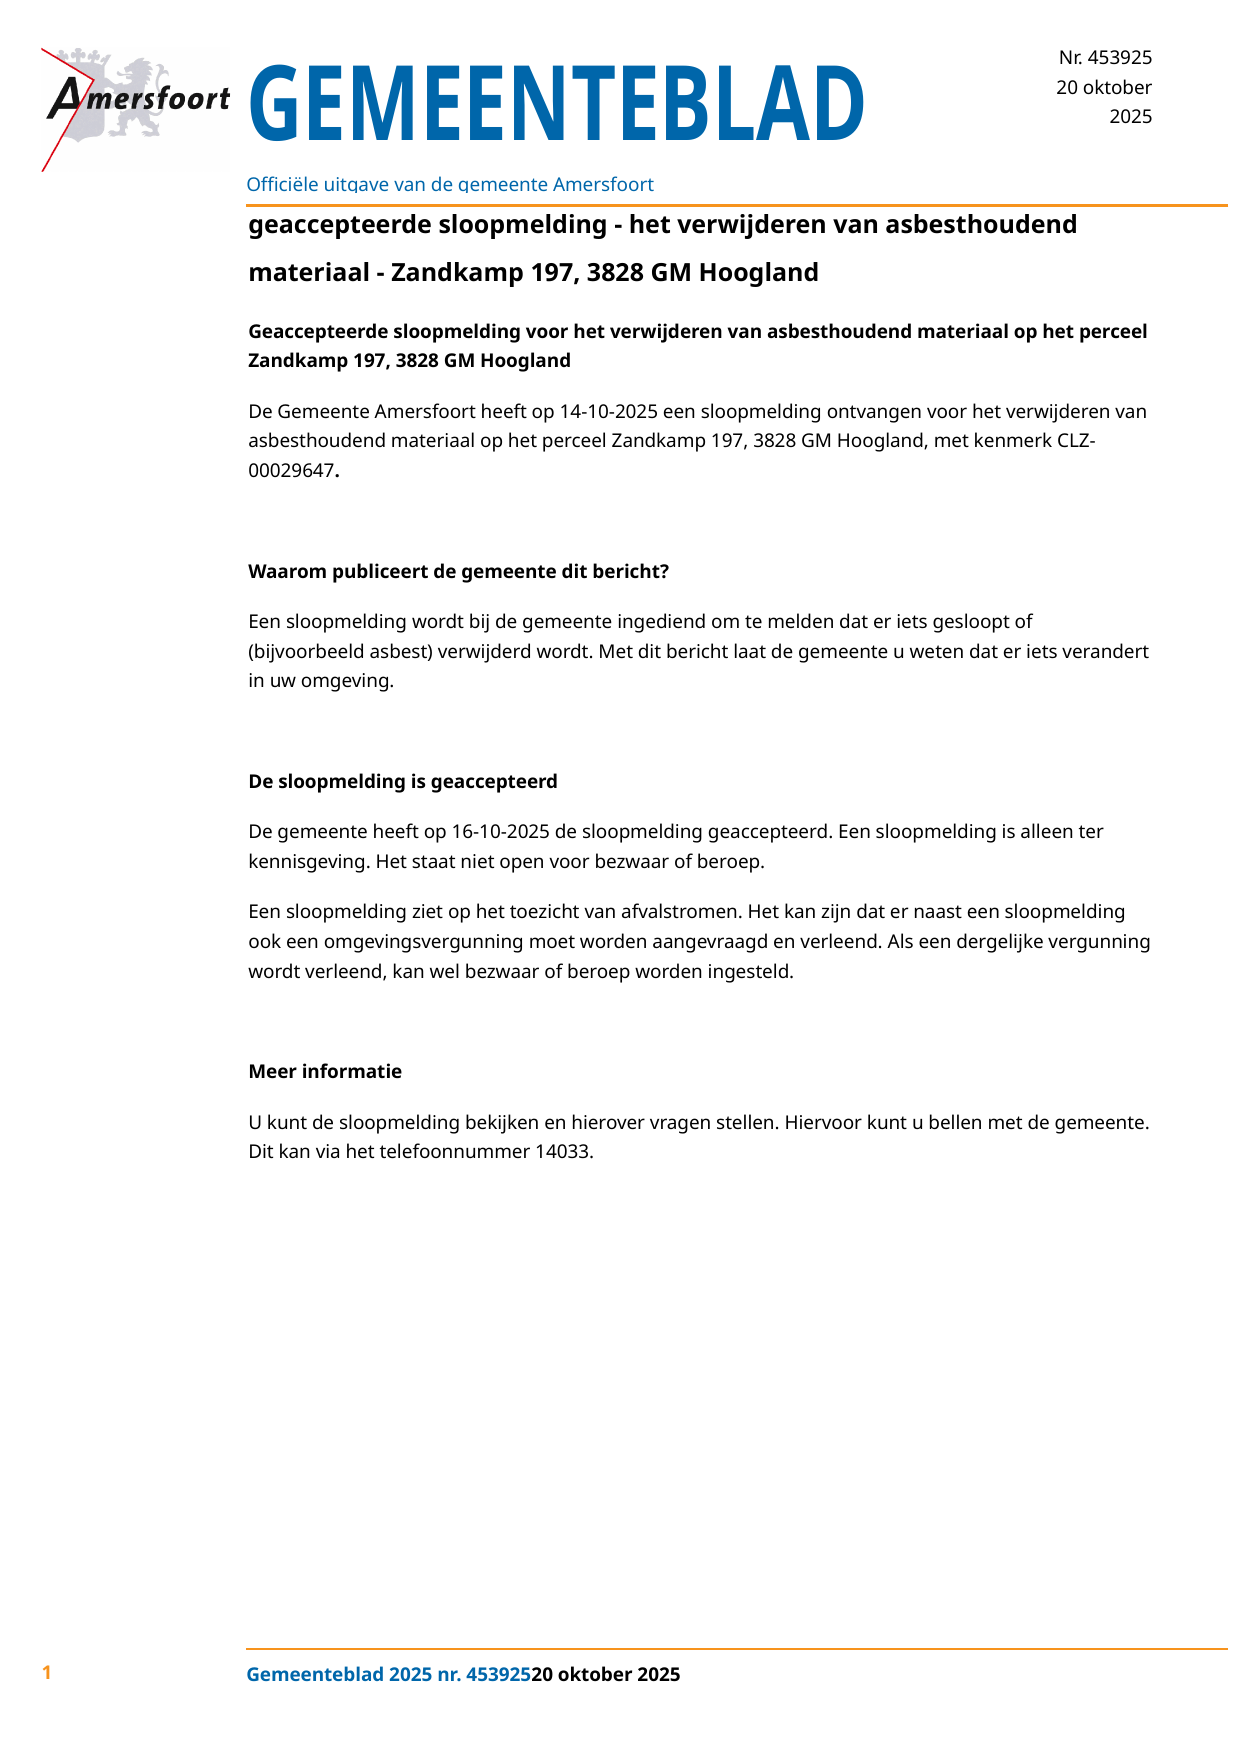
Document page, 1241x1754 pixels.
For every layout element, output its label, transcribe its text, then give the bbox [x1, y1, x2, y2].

text De gemeente heeft op 16-10-2025 de sloopmelding geaccepteerd. Een sloopmelding is alleen ter kennisgeving. Het staat niet open voor bezwaar of beroep. [248, 819, 1152, 874]
picture [41, 47, 231, 172]
text U kunt de sloopmelding bekijken en hierover vragen stellen. Hiervoor kunt u bellen met de gemeente. Dit kan via het telefoonnummer 14033. [248, 1109, 1152, 1164]
text De Gemeente Amersfoort heeft op 14-10-2025 een sloopmelding ontvangen voor het verwijderen van asbesthoudend materiaal op het perceel Zandkamp 197, 3828 GM Hoogland, met kenmerk CLZ-00029647. [248, 398, 1152, 483]
text De sloopmelding is geaccepteerd [248, 768, 1152, 794]
text Een sloopmelding wordt bij de gemeente ingediend om te melden dat er iets gesloopt of (bijvoorbeeld asbest) verwijderd wordt. Met dit bericht laat de gemeente u weten dat er iets verandert in uw omgeving. [248, 608, 1152, 693]
text Waarom publiceert de gemeente dit bericht? [248, 558, 1152, 584]
text Een sloopmelding ziet op het toezicht van afvalstromen. Het kan zijn dat er naast een sloopmelding ook een omgevingsvergunning moet worden aangevraagd en verleend. Als een dergelijke vergunning wordt verleend, kan wel bezwaar of beroep worden ingesteld. [248, 899, 1152, 984]
text Meer informatie [248, 1059, 1152, 1084]
text geaccepteerde sloopmelding - het verwijderen van asbesthoudend materiaal - Zandkamp 197, 3828 GM Hoogland [248, 207, 1152, 288]
text Geaccepteerde sloopmelding voor het verwijderen van asbesthoudend materiaal op het perceel Zandkamp 197, 3828 GM Hoogland [248, 318, 1152, 373]
